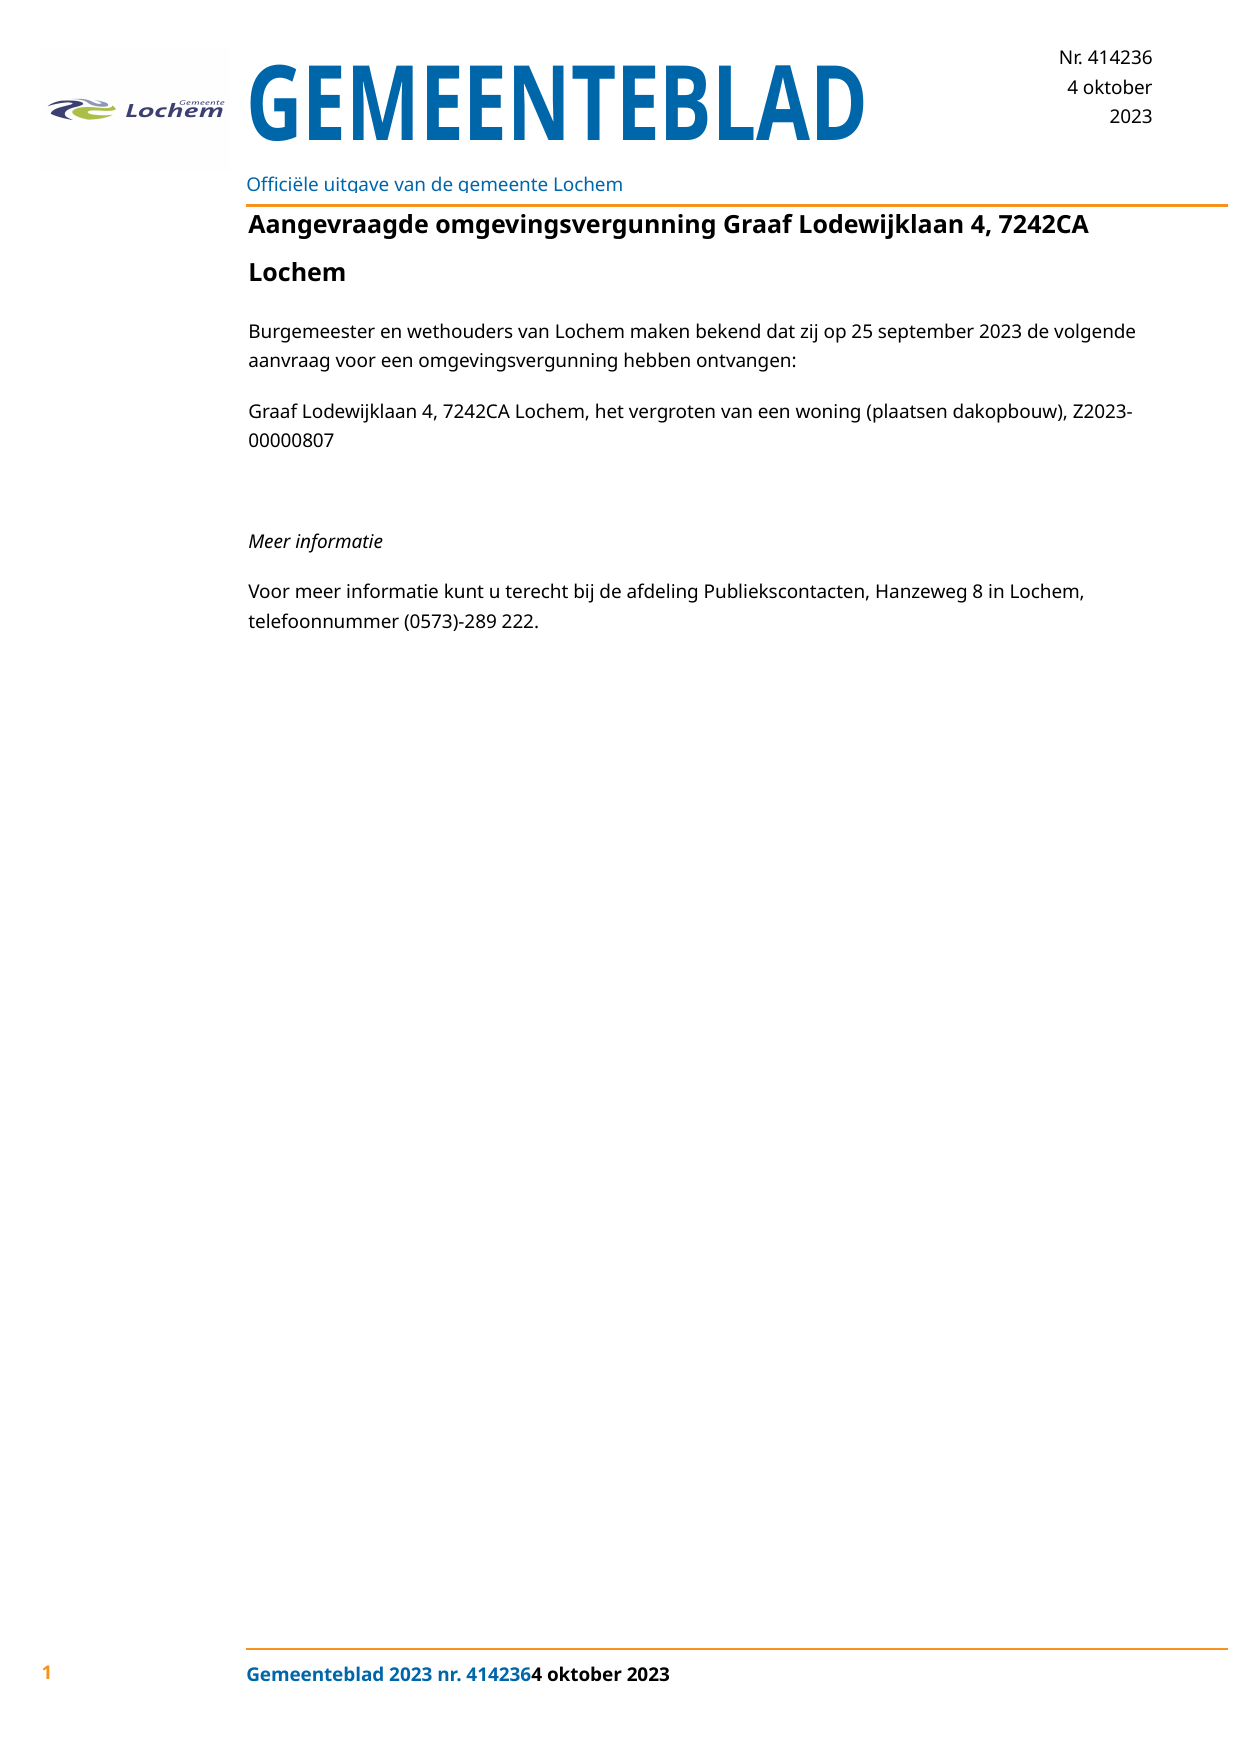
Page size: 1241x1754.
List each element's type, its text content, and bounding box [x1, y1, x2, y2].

text Voor meer informatie kunt u terecht bij de afdeling Publiekscontacten, Hanzeweg 8 in Lochem, telefoonnummer (0573)-289 222. [248, 579, 1152, 634]
text Burgemeester en wethouders van Lochem maken bekend dat zij op 25 september 2023 de volgende aanvraag voor een omgevingsvergunning hebben ontvangen: [248, 318, 1152, 373]
text Aangevraagde omgevingsvergunning Graaf Lodewijklaan 4, 7242CA Lochem [248, 207, 1152, 288]
text Meer informatie [248, 528, 1152, 554]
picture [41, 47, 231, 172]
text Graaf Lodewijklaan 4, 7242CA Lochem, het vergroten van een woning (plaatsen dakopbouw), Z2023-00000807 [248, 398, 1152, 453]
